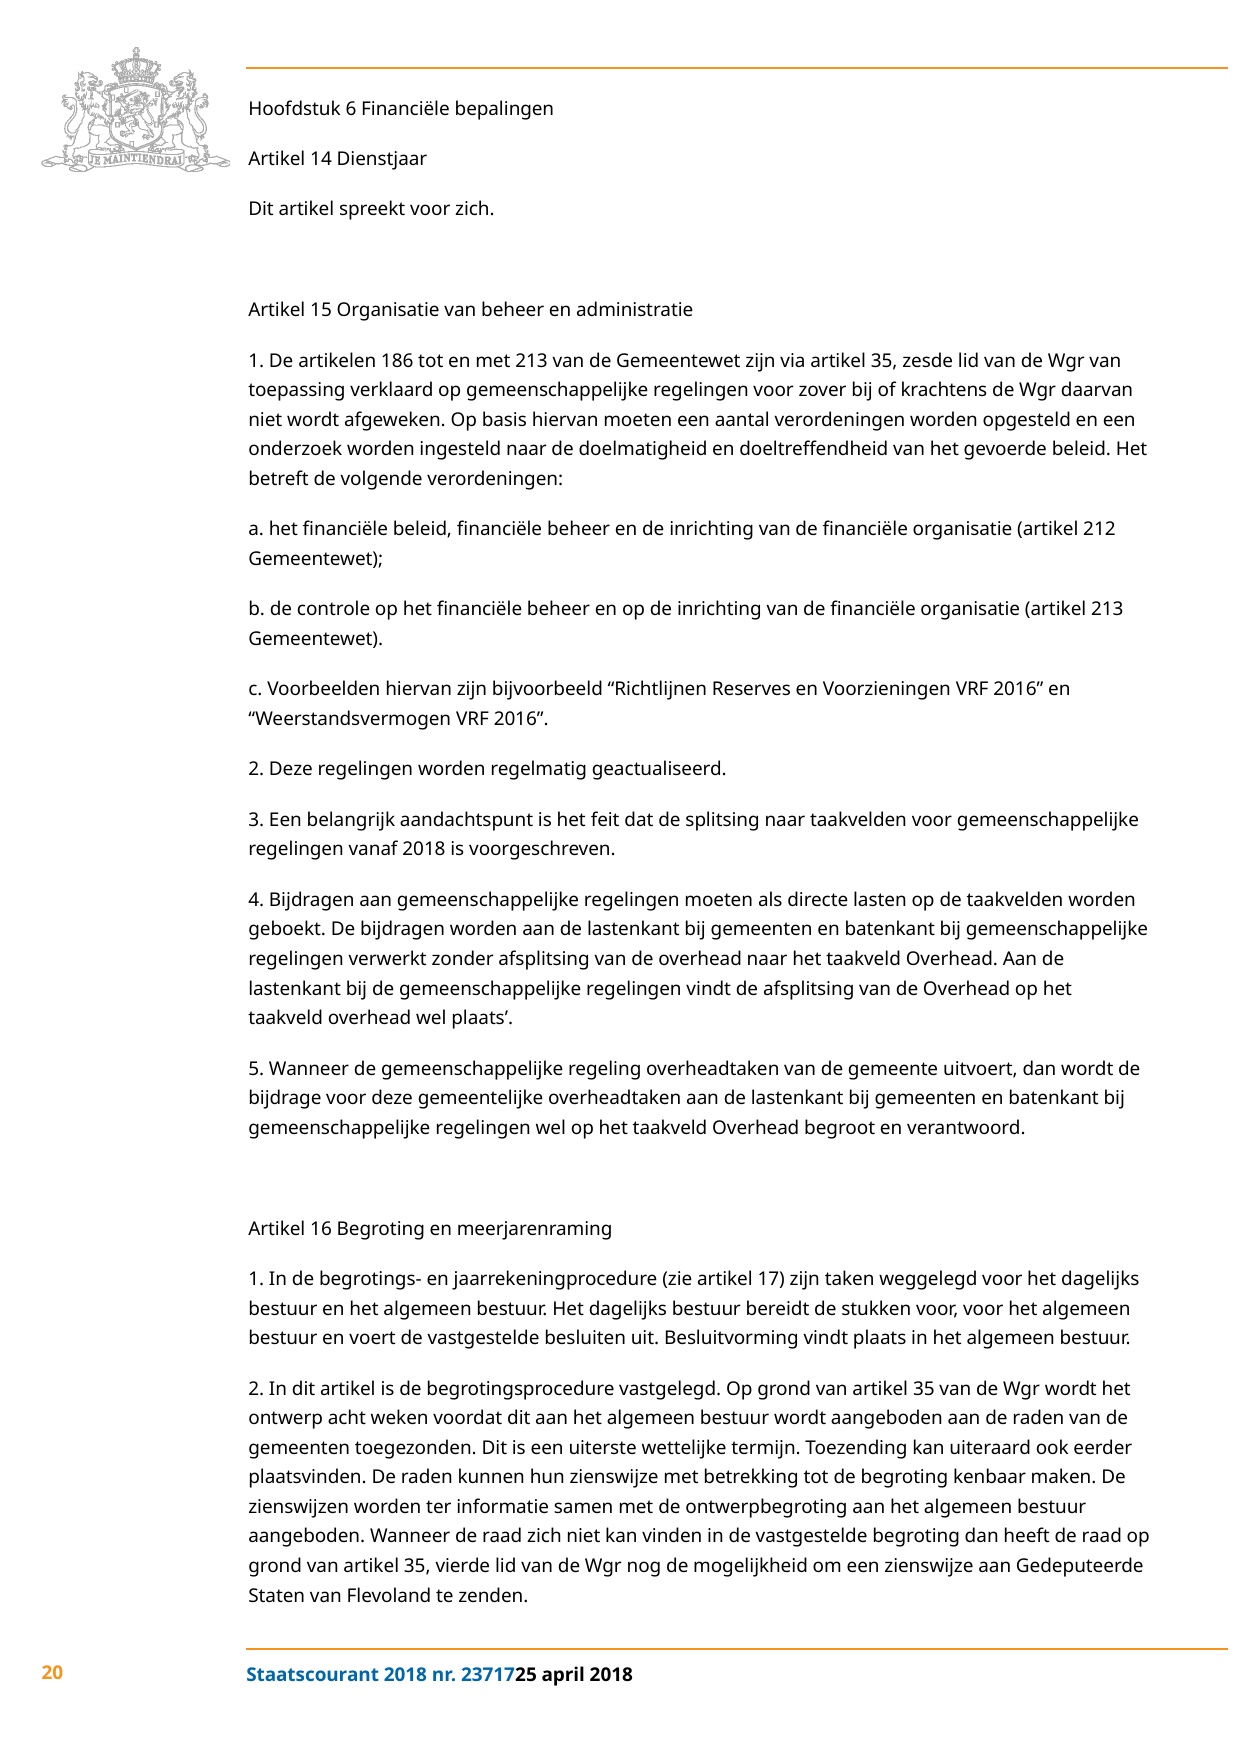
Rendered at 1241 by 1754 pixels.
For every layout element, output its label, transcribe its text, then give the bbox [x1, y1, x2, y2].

text 5. Wanneer de gemeenschappelijke regeling overheadtaken van de gemeente uitvoert, dan wordt de bijdrage voor deze gemeentelijke overheadtaken aan de lastenkant bij gemeenten en batenkant bij gemeenschappelijke regelingen wel op het taakveld Overhead begroot en verantwoord. [248, 1055, 1152, 1140]
text Artikel 16 Begroting en meerjarenraming [248, 1215, 1152, 1241]
text 1. In de begrotings- en jaarrekeningprocedure (zie artikel 17) zijn taken weggelegd voor het dagelijks bestuur en het algemeen bestuur. Het dagelijks bestuur bereidt de stukken voor, voor het algemeen bestuur en voert de vastgestelde besluiten uit. Besluitvorming vindt plaats in het algemeen bestuur. [248, 1265, 1152, 1350]
text a. het financiële beleid, financiële beheer en de inrichting van de financiële organisatie (artikel 212 Gemeentewet); [248, 516, 1152, 571]
text 1. De artikelen 186 tot en met 213 van de Gemeentewet zijn via artikel 35, zesde lid van de Wgr van toepassing verklaard op gemeenschappelijke regelingen voor zover bij of krachtens de Wgr daarvan niet wordt afgeweken. Op basis hiervan moeten een aantal verordeningen worden opgesteld en een onderzoek worden ingesteld naar de doelmatigheid en doeltreffendheid van het gevoerde beleid. Het betreft de volgende verordeningen: [248, 347, 1152, 491]
text Artikel 14 Dienstjaar [248, 145, 1152, 171]
text Dit artikel spreekt voor zich. [248, 196, 1152, 221]
text 2. In dit artikel is de begrotingsprocedure vastgelegd. Op grond van artikel 35 van de Wgr wordt het ontwerp acht weken voordat dit aan het algemeen bestuur wordt aangeboden aan de raden van de gemeenten toegezonden. Dit is een uiterste wettelijke termijn. Toezending kan uiteraard ook eerder plaatsvinden. De raden kunnen hun zienswijze met betrekking tot de begroting kenbaar maken. De zienswijzen worden ter informatie samen met de ontwerpbegroting aan het algemeen bestuur aangeboden. Wanneer de raad zich niet kan vinden in de vastgestelde begroting dan heeft de raad op grond van artikel 35, vierde lid van de Wgr nog de mogelijkheid om een zienswijze aan Gedeputeerde Staten van Flevoland te zenden. [248, 1375, 1152, 1608]
picture [41, 47, 231, 172]
text 2. Deze regelingen worden regelmatig geactualiseerd. [248, 756, 1152, 781]
text c. Voorbeelden hiervan zijn bijvoorbeeld “Richtlijnen Reserves en Voorzieningen VRF 2016” en “Weerstandsvermogen VRF 2016”. [248, 676, 1152, 731]
text b. de controle op het financiële beheer en op de inrichting van de financiële organisatie (artikel 213 Gemeentewet). [248, 596, 1152, 651]
text 4. Bijdragen aan gemeenschappelijke regelingen moeten als directe lasten op de taakvelden worden geboekt. De bijdragen worden aan de lastenkant bij gemeenten en batenkant bij gemeenschappelijke regelingen verwerkt zonder afsplitsing van de overhead naar het taakveld Overhead. Aan de lastenkant bij de gemeenschappelijke regelingen vindt de afsplitsing van de Overhead op het taakveld overhead wel plaats’. [248, 886, 1152, 1030]
text 3. Een belangrijk aandachtspunt is het feit dat de splitsing naar taakvelden voor gemeenschappelijke regelingen vanaf 2018 is voorgeschreven. [248, 806, 1152, 861]
text Hoofdstuk 6 Financiële bepalingen [248, 95, 1152, 121]
text Artikel 15 Organisatie van beheer en administratie [248, 296, 1152, 322]
